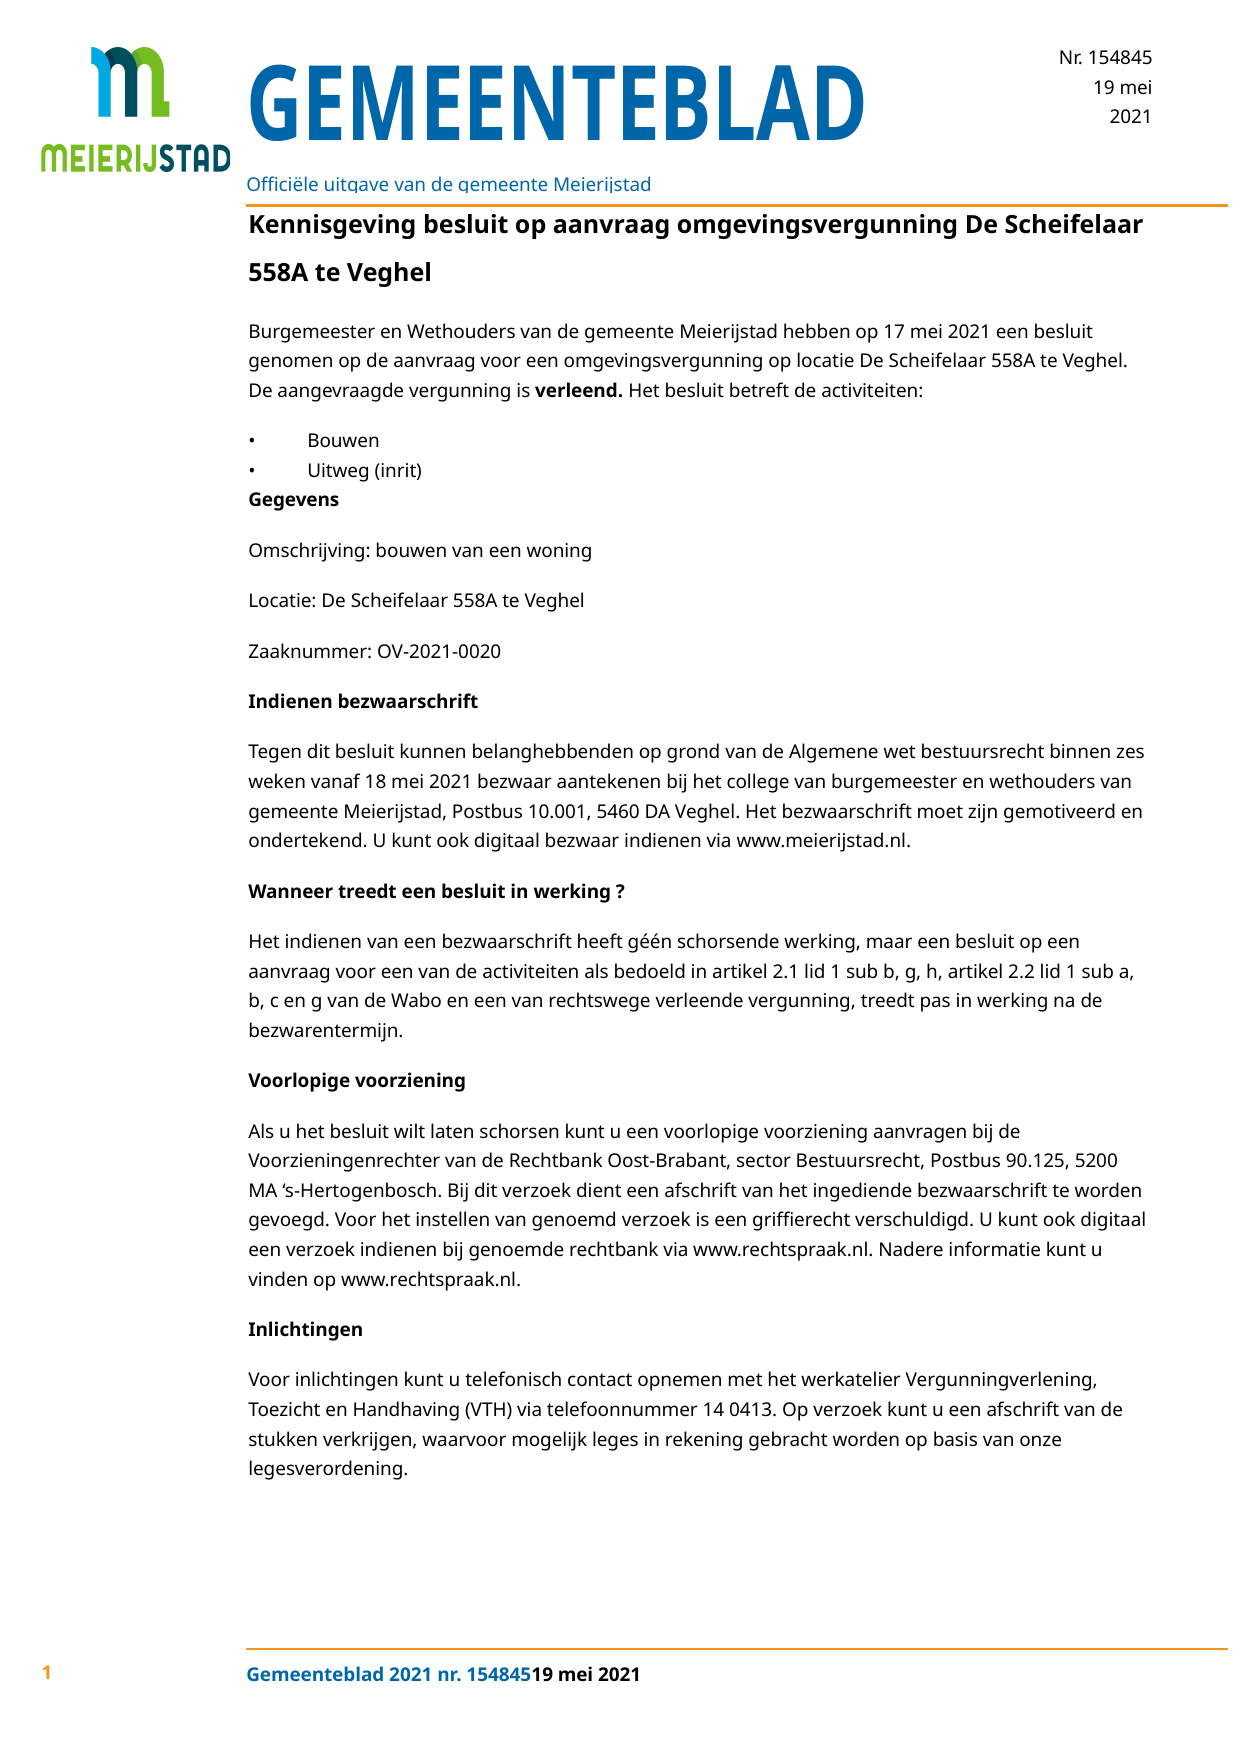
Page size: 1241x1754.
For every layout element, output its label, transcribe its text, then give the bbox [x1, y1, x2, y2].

picture [41, 47, 231, 172]
text Zaaknummer: OV-2021-0020 [248, 638, 1152, 664]
text Voorlopige voorziening [248, 1067, 1152, 1093]
list Uitweg (inrit) [248, 457, 1152, 483]
text Locatie: De Scheifelaar 558A te Veghel [248, 587, 1152, 613]
text Omschrijving: bouwen van een woning [248, 537, 1152, 563]
text Als u het besluit wilt laten schorsen kunt u een voorlopige voorziening aanvragen bij de Voorzieningenrechter van de Rechtbank Oost-Brabant, sector Bestuursrecht, Postbus 90.125, 5200 MA ‘s-Hertogenbosch. Bij dit verzoek dient een afschrift van het ingediende bezwaarschrift te worden gevoegd. Voor het instellen van genoemd verzoek is een griffierecht verschuldigd. U kunt ook digitaal een verzoek indienen bij genoemde rechtbank via www.rechtspraak.nl. Nadere informatie kunt u vinden op www.rechtspraak.nl. [248, 1118, 1152, 1292]
text Tegen dit besluit kunnen belanghebbenden op grond van de Algemene wet bestuursrecht binnen zes weken vanaf 18 mei 2021 bezwaar aantekenen bij het college van burgemeester en wethouders van gemeente Meierijstad, Postbus 10.001, 5460 DA Veghel. Het bezwaarschrift moet zijn gemotiveerd en ondertekend. U kunt ook digitaal bezwaar indienen via www.meierijstad.nl. [248, 739, 1152, 853]
list Bouwen [248, 427, 1152, 453]
text Indienen bezwaarschrift [248, 688, 1152, 714]
text Gegevens [248, 487, 1152, 512]
text Inlichtingen [248, 1316, 1152, 1342]
text Kennisgeving besluit op aanvraag omgevingsvergunning De Scheifelaar 558A te Veghel [248, 207, 1152, 288]
text Wanneer treedt een besluit in werking ? [248, 878, 1152, 904]
text Burgemeester en Wethouders van de gemeente Meierijstad hebben op 17 mei 2021 een besluit genomen op de aanvraag voor een omgevingsvergunning op locatie De Scheifelaar 558A te Veghel. De aangevraagde vergunning is verleend. Het besluit betreft de activiteiten: [248, 318, 1152, 403]
text Het indienen van een bezwaarschrift heeft géén schorsende werking, maar een besluit op een aanvraag voor een van de activiteiten als bedoeld in artikel 2.1 lid 1 sub b, g, h, artikel 2.2 lid 1 sub a, b, c en g van de Wabo en een van rechtswege verleende vergunning, treedt pas in werking na de bezwarentermijn. [248, 928, 1152, 1043]
text Voor inlichtingen kunt u telefonisch contact opnemen met het werkatelier Vergunningverlening, Toezicht en Handhaving (VTH) via telefoonnummer 14 0413. Op verzoek kunt u een afschrift van de stukken verkrijgen, waarvoor mogelijk leges in rekening gebracht worden op basis van onze legesverordening. [248, 1367, 1152, 1481]
